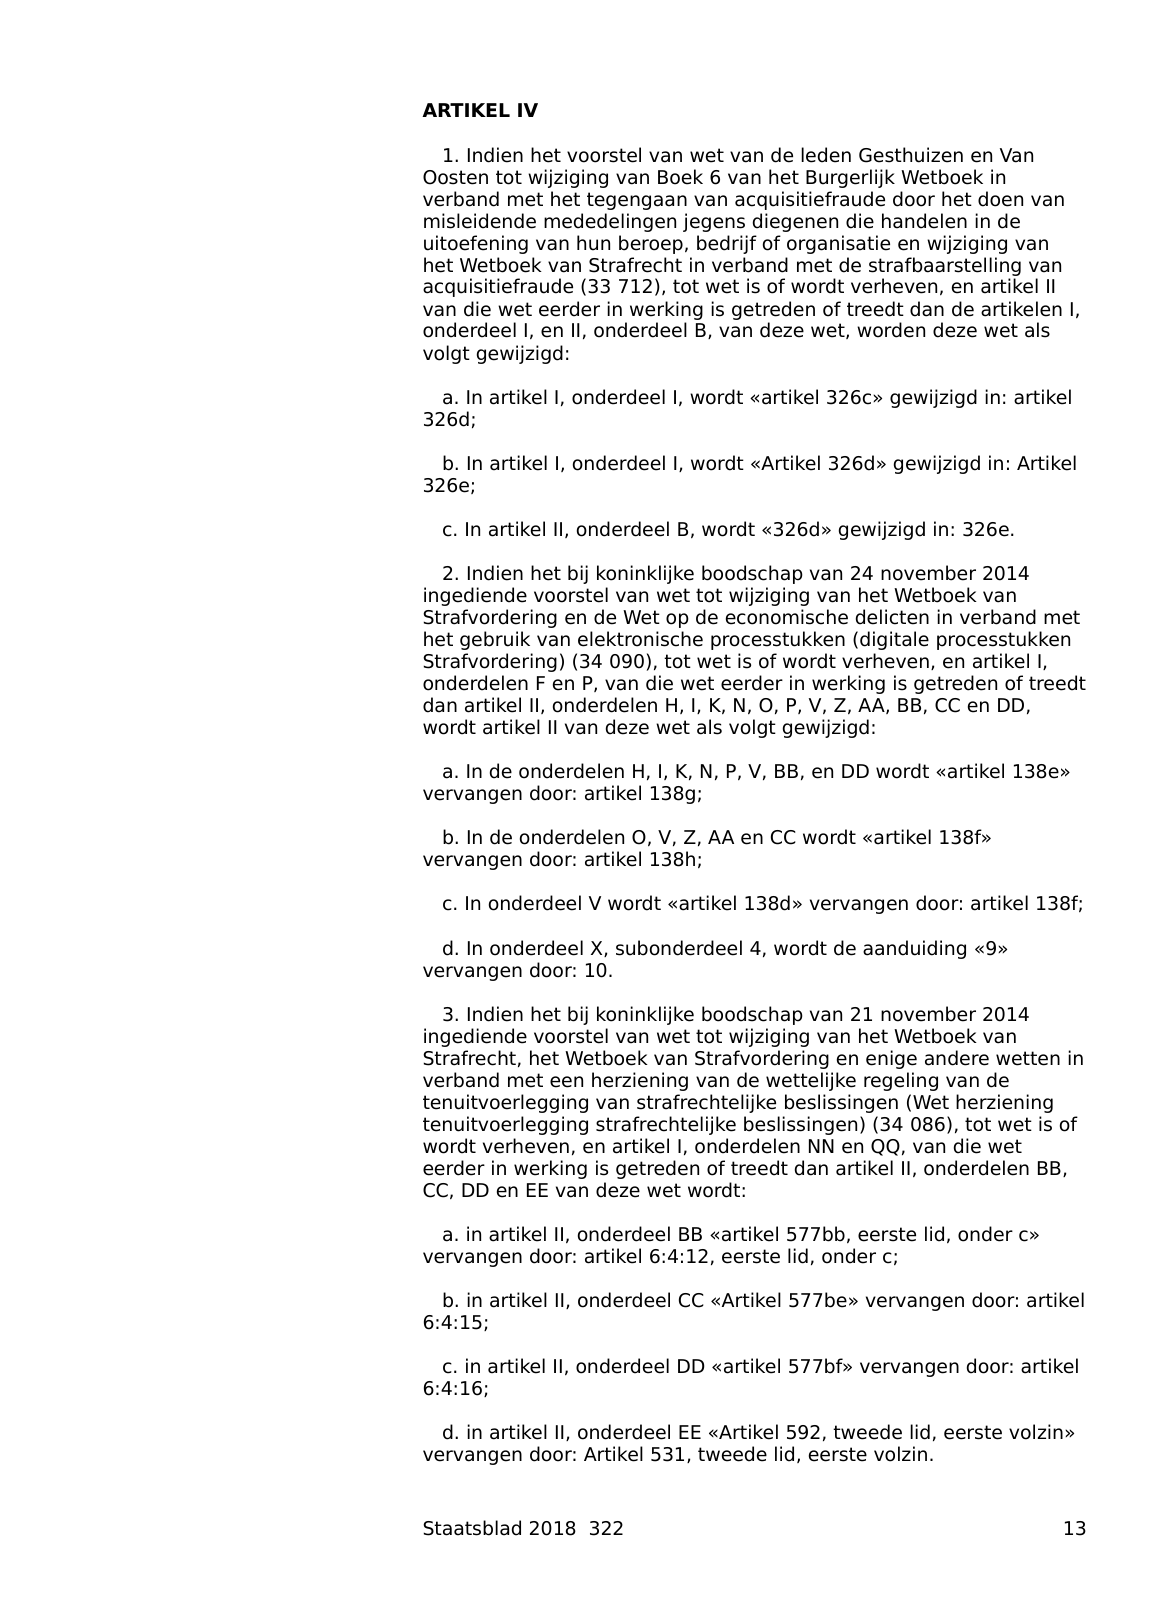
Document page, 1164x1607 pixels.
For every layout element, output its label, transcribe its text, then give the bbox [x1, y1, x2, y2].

text a. In de onderdelen H, I, K, N, P, V, BB, en DD wordt «artikel 138e» vervangen door: artikel 138g; [422, 761, 1087, 805]
text b. In de onderdelen O, V, Z, AA en CC wordt «artikel 138f» vervangen door: artikel 138h; [422, 827, 1087, 871]
text 2. Indien het bij koninklijke boodschap van 24 november 2014 ingediende voorstel van wet tot wijziging van het Wetboek van Strafvordering en de Wet op de economische delicten in verband met het gebruik van elektronische processtukken (digitale processtukken Strafvordering) (34 090), tot wet is of wordt verheven, en artikel I, onderdelen F en P, van die wet eerder in werking is getreden of treedt dan artikel II, onderdelen H, I, K, N, O, P, V, Z, AA, BB, CC en DD, wordt artikel II van deze wet als volgt gewijzigd: [422, 563, 1087, 739]
text b. In artikel I, onderdeel I, wordt «Artikel 326d» gewijzigd in: Artikel 326e; [422, 453, 1087, 497]
text b. in artikel II, onderdeel CC «Artikel 577be» vervangen door: artikel 6:4:15; [422, 1290, 1087, 1334]
text 3. Indien het bij koninklijke boodschap van 21 november 2014 ingediende voorstel van wet tot wijziging van het Wetboek van Strafrecht, het Wetboek van Strafvordering en enige andere wetten in verband met een herziening van de wettelijke regeling van de tenuitvoerlegging van strafrechtelijke beslissingen (Wet herziening tenuitvoerlegging strafrechtelijke beslissingen) (34 086), tot wet is of wordt verheven, en artikel I, onderdelen NN en QQ, van die wet eerder in werking is getreden of treedt dan artikel II, onderdelen BB, CC, DD en EE van deze wet wordt: [422, 1004, 1087, 1201]
text d. in artikel II, onderdeel EE «Artikel 592, tweede lid, eerste volzin» vervangen door: Artikel 531, tweede lid, eerste volzin. [422, 1422, 1087, 1466]
text a. in artikel II, onderdeel BB «artikel 577bb, eerste lid, onder c» vervangen door: artikel 6:4:12, eerste lid, onder c; [422, 1224, 1087, 1268]
text c. in artikel II, onderdeel DD «artikel 577bf» vervangen door: artikel 6:4:16; [422, 1356, 1087, 1400]
text c. In onderdeel V wordt «artikel 138d» vervangen door: artikel 138f; [422, 893, 1087, 915]
text d. In onderdeel X, subonderdeel 4, wordt de aanduiding «9» vervangen door: 10. [422, 937, 1087, 981]
text a. In artikel I, onderdeel I, wordt «artikel 326c» gewijzigd in: artikel 326d; [422, 387, 1087, 431]
text c. In artikel II, onderdeel B, wordt «326d» gewijzigd in: 326e. [422, 519, 1087, 541]
text 1. Indien het voorstel van wet van de leden Gesthuizen en Van Oosten tot wijziging van Boek 6 van het Burgerlijk Wetboek in verband met het tegengaan van acquisitiefraude door het doen van misleidende mededelingen jegens diegenen die handelen in de uitoefening van hun beroep, bedrijf of organisatie en wijziging van het Wetboek van Strafrecht in verband met de strafbaarstelling van acquisitiefraude (33 712), tot wet is of wordt verheven, en artikel II van die wet eerder in werking is getreden of treedt dan de artikelen I, onderdeel I, en II, onderdeel B, van deze wet, worden deze wet als volgt gewijzigd: [422, 144, 1087, 364]
subtitle ARTIKEL IV [422, 100, 1087, 122]
